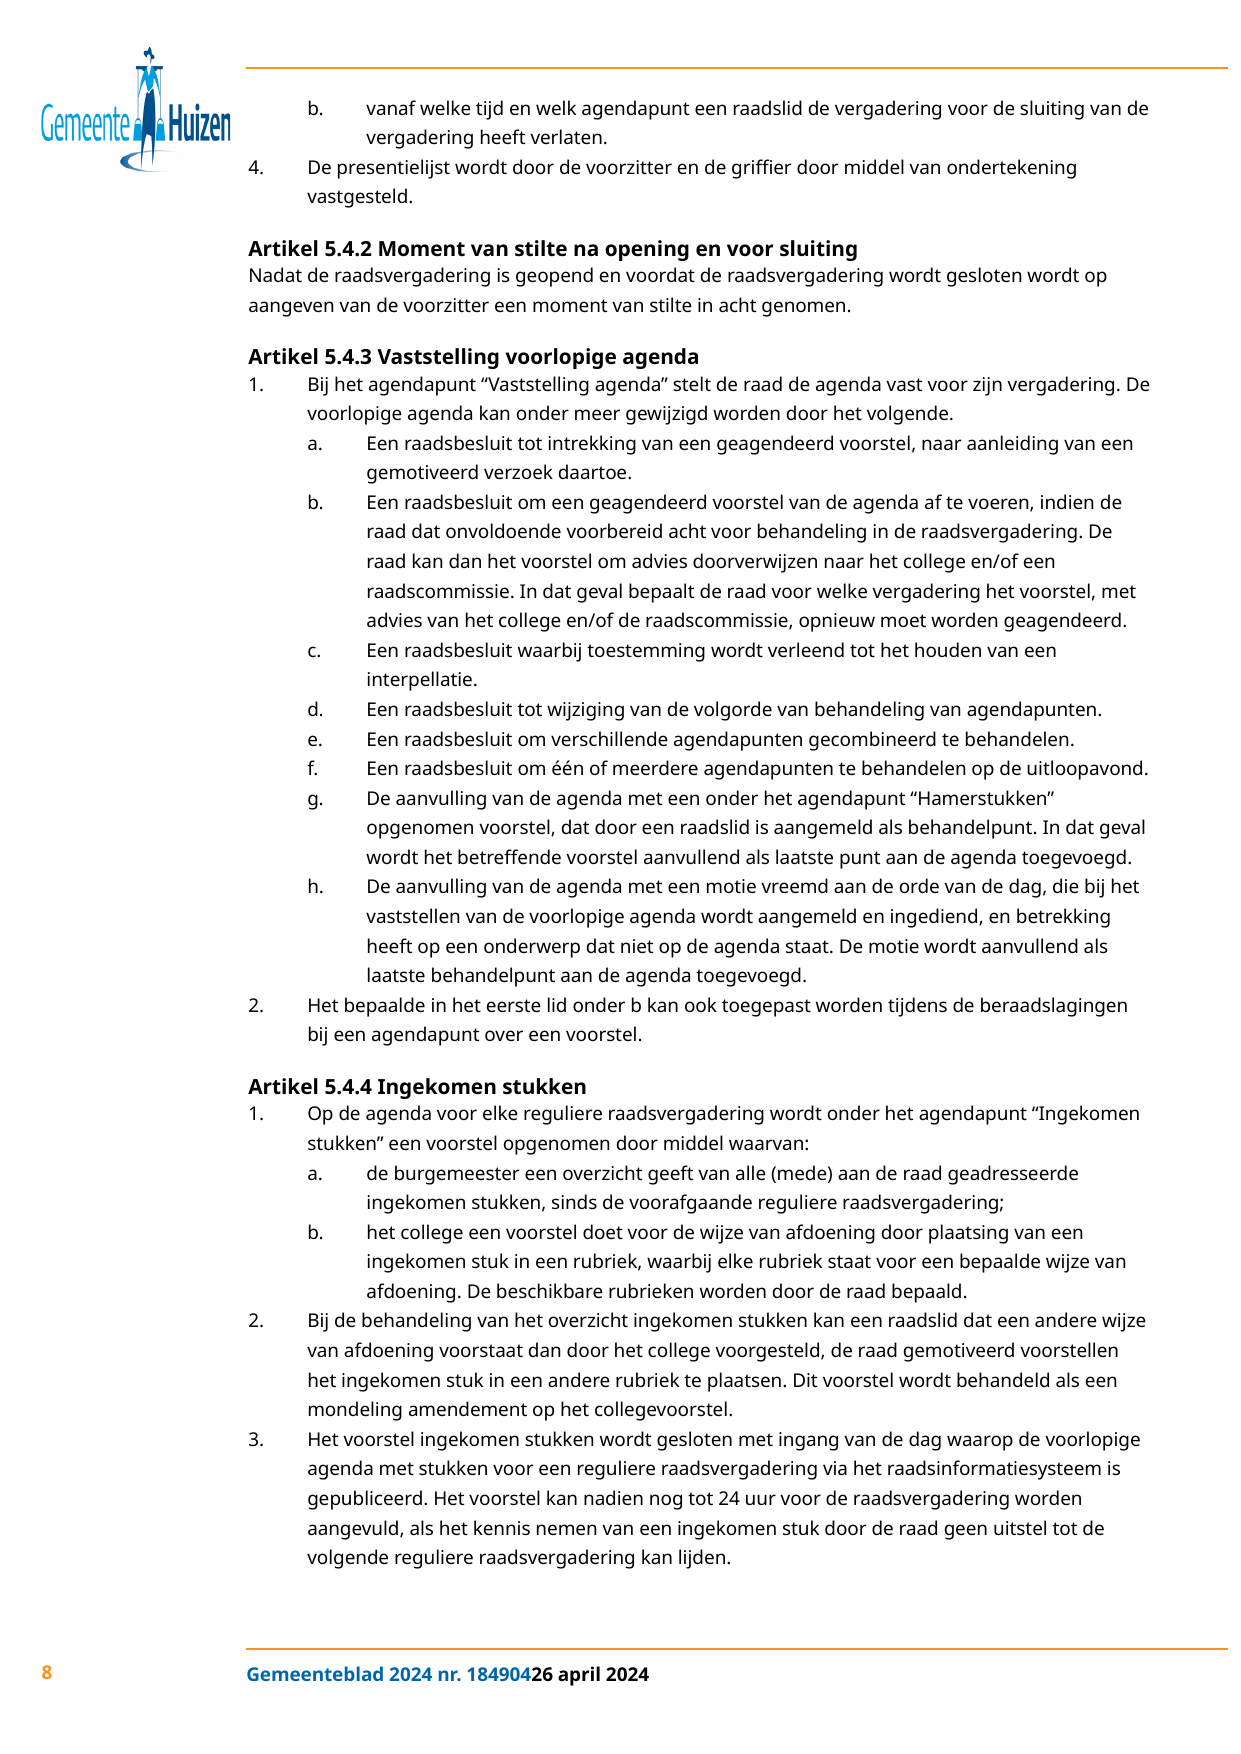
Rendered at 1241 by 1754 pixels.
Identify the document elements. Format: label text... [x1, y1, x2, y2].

text Artikel 5.4.2 Moment van stilte na opening en voor sluiting [248, 234, 1152, 262]
list De presentielijst wordt door de voorzitter en de griffier door middel van ondertekening vastgesteld. [248, 154, 1152, 209]
list Bij de behandeling van het overzicht ingekomen stukken kan een raadslid dat een andere wijze van afdoening voorstaat dan door het college voorgesteld, de raad gemotiveerd voorstellen het ingekomen stuk in een andere rubriek te plaatsen. Dit voorstel wordt behandeld als een mondeling amendement op het collegevoorstel. [248, 1308, 1152, 1422]
list De aanvulling van de agenda met een motie vreemd aan de orde van de dag, die bij het vaststellen van de voorlopige agenda wordt aangemeld en ingediend, en betrekking heeft op een onderwerp dat niet op de agenda staat. De motie wordt aanvullend als laatste behandelpunt aan de agenda toegevoegd. [307, 874, 1152, 988]
list Een raadsbesluit tot intrekking van een geagendeerd voorstel, naar aanleiding van een gemotiveerd verzoek daartoe. [307, 430, 1152, 485]
list Een raadsbesluit waarbij toestemming wordt verleend tot het houden van een interpellatie. [307, 637, 1152, 692]
list de burgemeester een overzicht geeft van alle (mede) aan de raad geadresseerde ingekomen stukken, sinds de voorafgaande reguliere raadsvergadering; [307, 1160, 1152, 1215]
text Artikel 5.4.4 Ingekomen stukken [248, 1072, 1152, 1101]
list Bij het agendapunt “Vaststelling agenda” stelt de raad de agenda vast voor zijn vergadering. De voorlopige agenda kan onder meer gewijzigd worden door het volgende. [248, 371, 1152, 426]
list Een raadsbesluit tot wijziging van de volgorde van behandeling van agendapunten. [307, 696, 1152, 722]
list Op de agenda voor elke reguliere raadsvergadering wordt onder het agendapunt “Ingekomen stukken” een voorstel opgenomen door middel waarvan: [248, 1101, 1152, 1156]
list De aanvulling van de agenda met een onder het agendapunt “Hamerstukken” opgenomen voorstel, dat door een raadslid is aangemeld als behandelpunt. In dat geval wordt het betreffende voorstel aanvullend als laatste punt aan de agenda toegevoegd. [307, 785, 1152, 870]
list Een raadsbesluit om een geagendeerd voorstel van de agenda af te voeren, indien de raad dat onvoldoende voorbereid acht voor behandeling in de raadsvergadering. De raad kan dan het voorstel om advies doorverwijzen naar het college en/of een raadscommissie. In dat geval bepaalt de raad voor welke vergadering het voorstel, met advies van het college en/of de raadscommissie, opnieuw moet worden geagendeerd. [307, 489, 1152, 633]
text Artikel 5.4.3 Vaststelling voorlopige agenda [248, 342, 1152, 371]
list vanaf welke tijd en welk agendapunt een raadslid de vergadering voor de sluiting van de vergadering heeft verlaten. [307, 95, 1152, 150]
list Het bepaalde in het eerste lid onder b kan ook toegepast worden tijdens de beraadslagingen bij een agendapunt over een voorstel. [248, 992, 1152, 1047]
list Een raadsbesluit om één of meerdere agendapunten te behandelen op de uitloopavond. [307, 755, 1152, 781]
text Nadat de raadsvergadering is geopend en voordat de raadsvergadering wordt gesloten wordt op aangeven van de voorzitter een moment van stilte in acht genomen. [248, 262, 1152, 318]
list Het voorstel ingekomen stukken wordt gesloten met ingang van de dag waarop de voorlopige agenda met stukken voor een reguliere raadsvergadering via het raadsinformatiesysteem is gepubliceerd. Het voorstel kan nadien nog tot 24 uur voor de raadsvergadering worden aangevuld, als het kennis nemen van een ingekomen stuk door de raad geen uitstel tot de volgende reguliere raadsvergadering kan lijden. [248, 1426, 1152, 1570]
list het college een voorstel doet voor de wijze van afdoening door plaatsing van een ingekomen stuk in een rubriek, waarbij elke rubriek staat voor een bepaalde wijze van afdoening. De beschikbare rubrieken worden door de raad bepaald. [307, 1219, 1152, 1304]
picture [41, 47, 231, 172]
list Een raadsbesluit om verschillende agendapunten gecombineerd te behandelen. [307, 726, 1152, 752]
